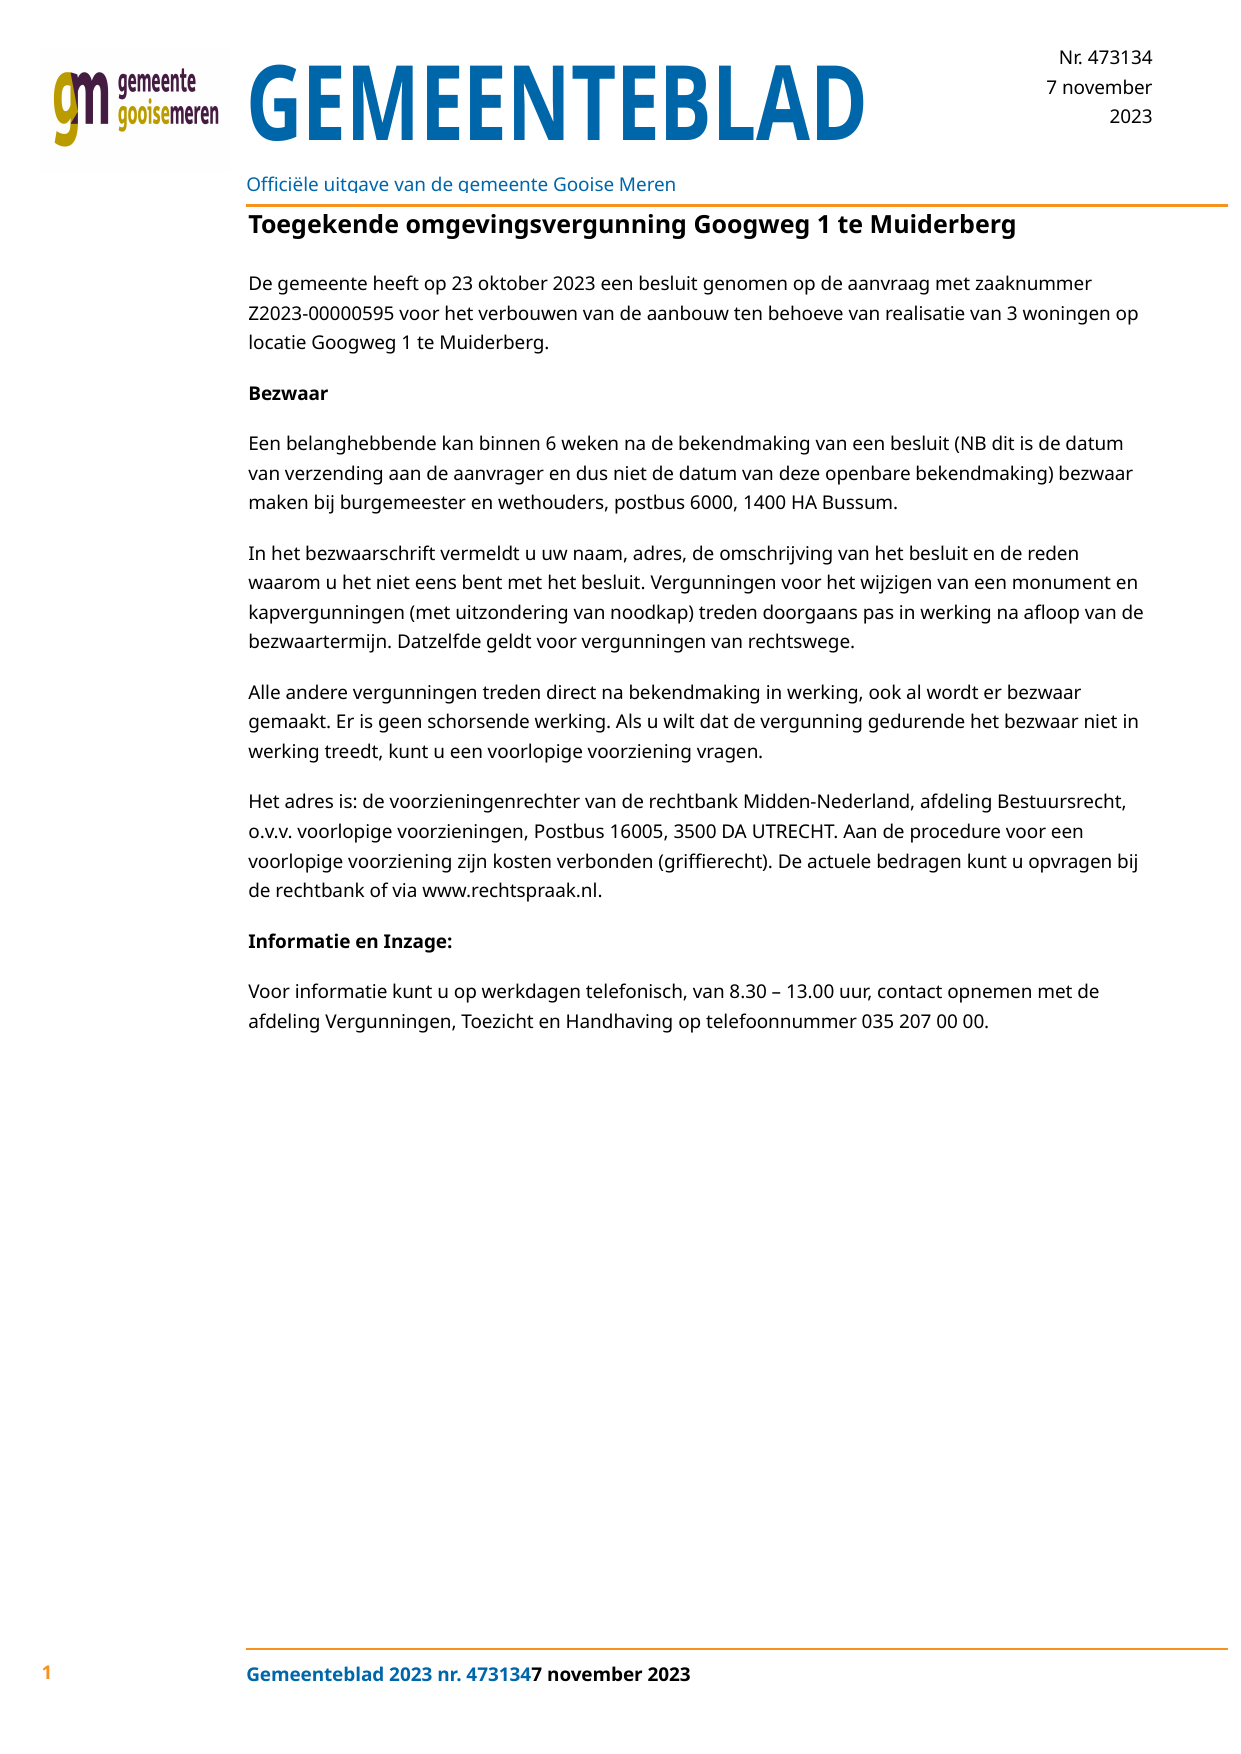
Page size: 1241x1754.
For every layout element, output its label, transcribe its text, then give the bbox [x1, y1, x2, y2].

picture [41, 47, 231, 172]
text Bezwaar [248, 380, 1152, 406]
text Een belanghebbende kan binnen 6 weken na de bekendmaking van een besluit (NB dit is de datum van verzending aan de aanvrager en dus niet de datum van deze openbare bekendmaking) bezwaar maken bij burgemeester en wethouders, postbus 6000, 1400 HA Bussum. [248, 430, 1152, 515]
text Voor informatie kunt u op werkdagen telefonisch, van 8.30 – 13.00 uur, contact opnemen met de afdeling Vergunningen, Toezicht en Handhaving op telefoonnummer 035 207 00 00. [248, 978, 1152, 1033]
text Toegekende omgevingsvergunning Googweg 1 te Muiderberg [248, 207, 1152, 241]
text Informatie en Inzage: [248, 928, 1152, 953]
text Het adres is: de voorzieningenrechter van de rechtbank Midden-Nederland, afdeling Bestuursrecht, o.v.v. voorlopige voorzieningen, Postbus 16005, 3500 DA UTRECHT. Aan de procedure voor een voorlopige voorziening zijn kosten verbonden (griffierecht). De actuele bedragen kunt u opvragen bij de rechtbank of via www.rechtspraak.nl. [248, 789, 1152, 903]
text Alle andere vergunningen treden direct na bekendmaking in werking, ook al wordt er bezwaar gemaakt. Er is geen schorsende werking. Als u wilt dat de vergunning gedurende het bezwaar niet in werking treedt, kunt u een voorlopige voorziening vragen. [248, 679, 1152, 764]
text In het bezwaarschrift vermeldt u uw naam, adres, de omschrijving van het besluit en de reden waarom u het niet eens bent met het besluit. Vergunningen voor het wijzigen van een monument en kapvergunningen (met uitzondering van noodkap) treden doorgaans pas in werking na afloop van de bezwaartermijn. Datzelfde geldt voor vergunningen van rechtswege. [248, 540, 1152, 654]
text De gemeente heeft op 23 oktober 2023 een besluit genomen op de aanvraag met zaaknummer Z2023-00000595 voor het verbouwen van de aanbouw ten behoeve van realisatie van 3 woningen op locatie Googweg 1 te Muiderberg. [248, 270, 1152, 355]
